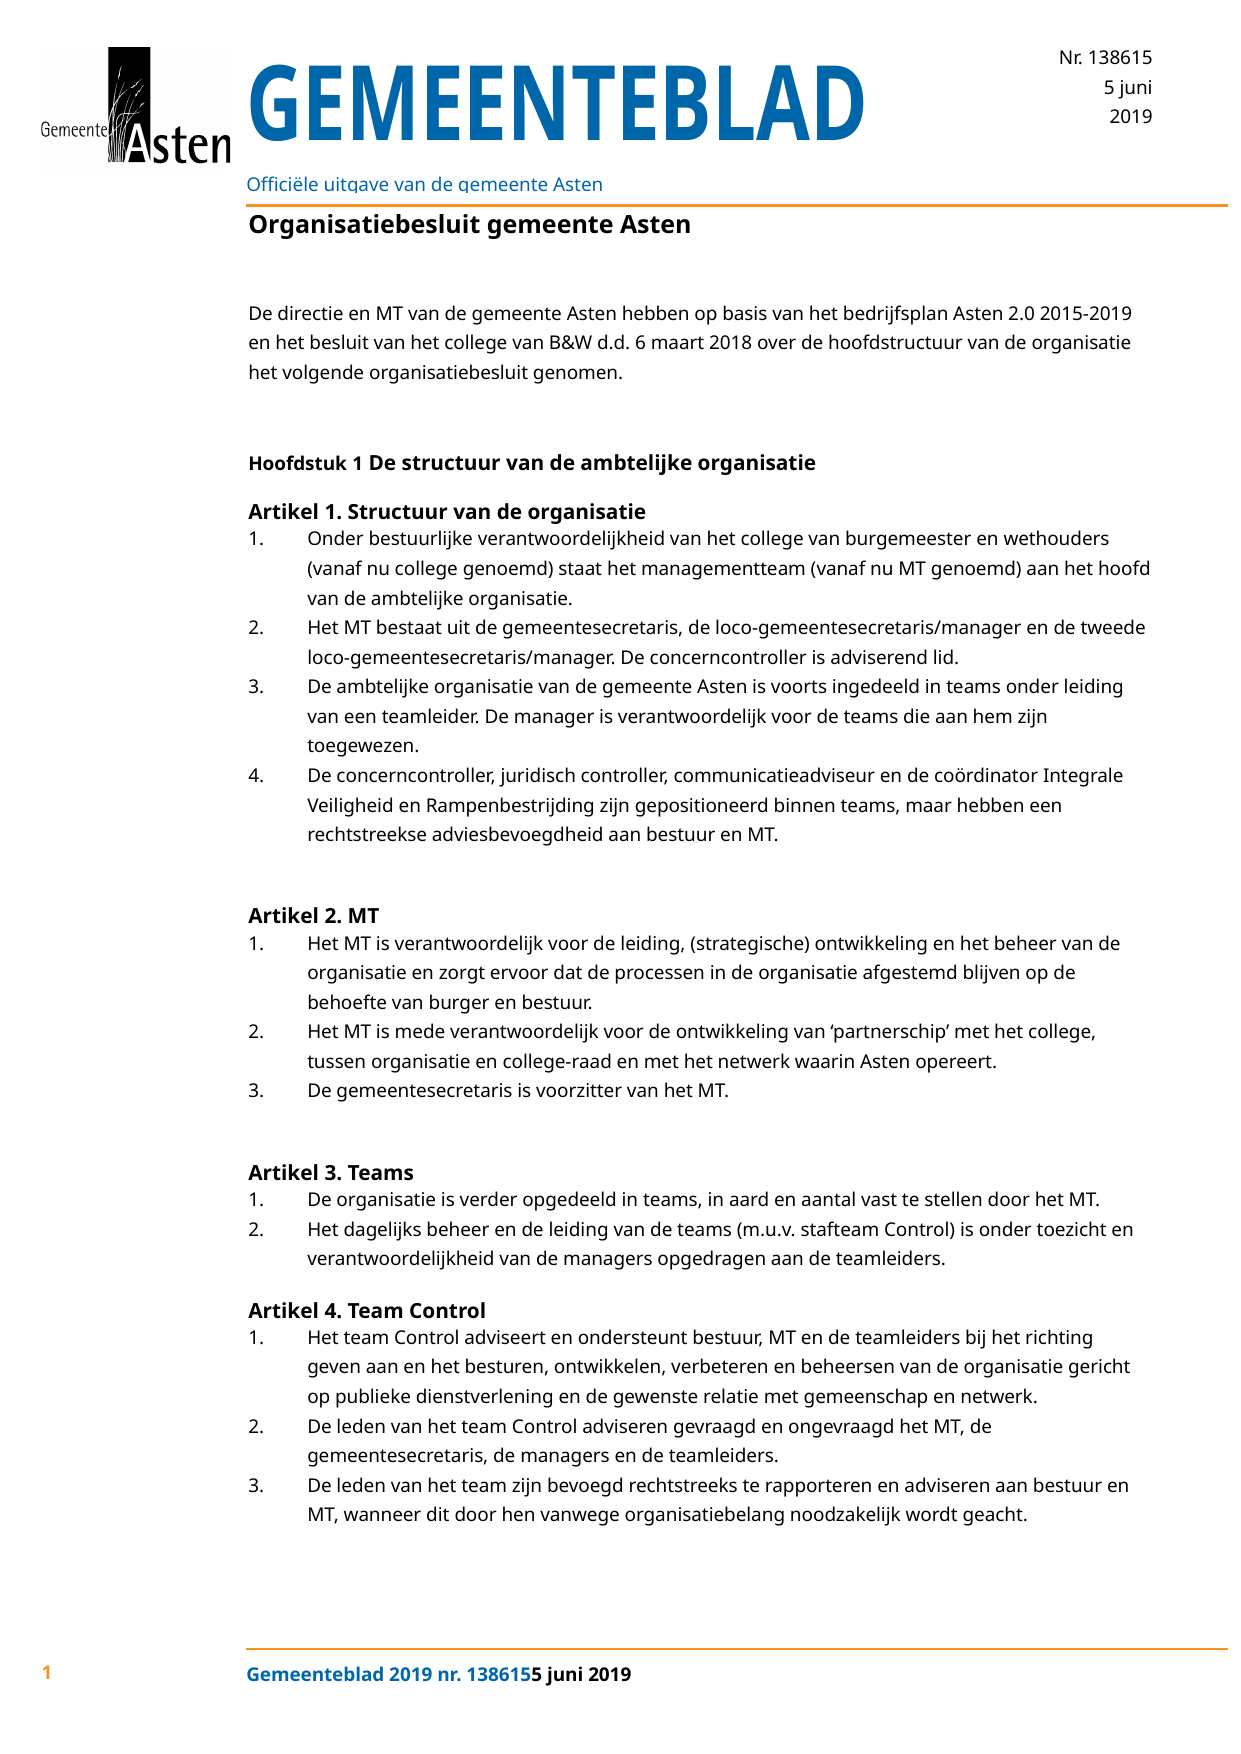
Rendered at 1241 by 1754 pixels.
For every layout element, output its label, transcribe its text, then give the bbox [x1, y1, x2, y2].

list De leden van het team zijn bevoegd rechtstreeks te rapporteren en adviseren aan bestuur en MT, wanneer dit door hen vanwege organisatiebelang noodzakelijk wordt geacht. [248, 1472, 1152, 1527]
text Artikel 3. Teams [248, 1158, 1152, 1186]
text Artikel 4. Team Control [248, 1296, 1152, 1324]
list Het team Control adviseert en ondersteunt bestuur, MT en de teamleiders bij het richting geven aan en het besturen, ontwikkelen, verbeteren en beheersen van de organisatie gericht op publieke dienstverlening en de gewenste relatie met gemeenschap en netwerk. [248, 1324, 1152, 1409]
text Hoofdstuk 1 De structuur van de ambtelijke organisatie [248, 448, 1152, 476]
text Artikel 2. MT [248, 901, 1152, 930]
list Onder bestuurlijke verantwoordelijkheid van het college van burgemeester en wethouders (vanaf nu college genoemd) staat het managementteam (vanaf nu MT genoemd) aan het hoofd van de ambtelijke organisatie. [248, 526, 1152, 610]
list Het dagelijks beheer en de leiding van de teams (m.u.v. stafteam Control) is onder toezicht en verantwoordelijkheid van de managers opgedragen aan de teamleiders. [248, 1216, 1152, 1271]
picture [41, 47, 231, 172]
list De concerncontroller, juridisch controller, communicatieadviseur en de coördinator Integrale Veiligheid en Rampenbestrijding zijn gepositioneerd binnen teams, maar hebben een rechtstreekse adviesbevoegdheid aan bestuur en MT. [248, 762, 1152, 847]
text Artikel 1. Structuur van de organisatie [248, 497, 1152, 526]
list De organisatie is verder opgedeeld in teams, in aard en aantal vast te stellen door het MT. [248, 1186, 1152, 1212]
list Het MT bestaat uit de gemeentesecretaris, de loco-gemeentesecretaris/manager en de tweede loco-gemeentesecretaris/manager. De concerncontroller is adviserend lid. [248, 614, 1152, 669]
list De leden van het team Control adviseren gevraagd en ongevraagd het MT, de gemeentesecretaris, de managers en de teamleiders. [248, 1413, 1152, 1468]
list Het MT is mede verantwoordelijk voor de ontwikkeling van ‘partnerschip’ met het college, tussen organisatie en college-raad en met het netwerk waarin Asten opereert. [248, 1018, 1152, 1074]
list De gemeentesecretaris is voorzitter van het MT. [248, 1078, 1152, 1103]
text Organisatiebesluit gemeente Asten [248, 207, 1152, 241]
text De directie en MT van de gemeente Asten hebben op basis van het bedrijfsplan Asten 2.0 2015-2019 en het besluit van het college van B&W d.d. 6 maart 2018 over de hoofdstructuur van de organisatie het volgende organisatiebesluit genomen. [248, 300, 1152, 385]
list De ambtelijke organisatie van de gemeente Asten is voorts ingedeeld in teams onder leiding van een teamleider. De manager is verantwoordelijk voor de teams die aan hem zijn toegewezen. [248, 673, 1152, 758]
list Het MT is verantwoordelijk voor de leiding, (strategische) ontwikkeling en het beheer van de organisatie en zorgt ervoor dat de processen in de organisatie afgestemd blijven op de behoefte van burger en bestuur. [248, 930, 1152, 1015]
